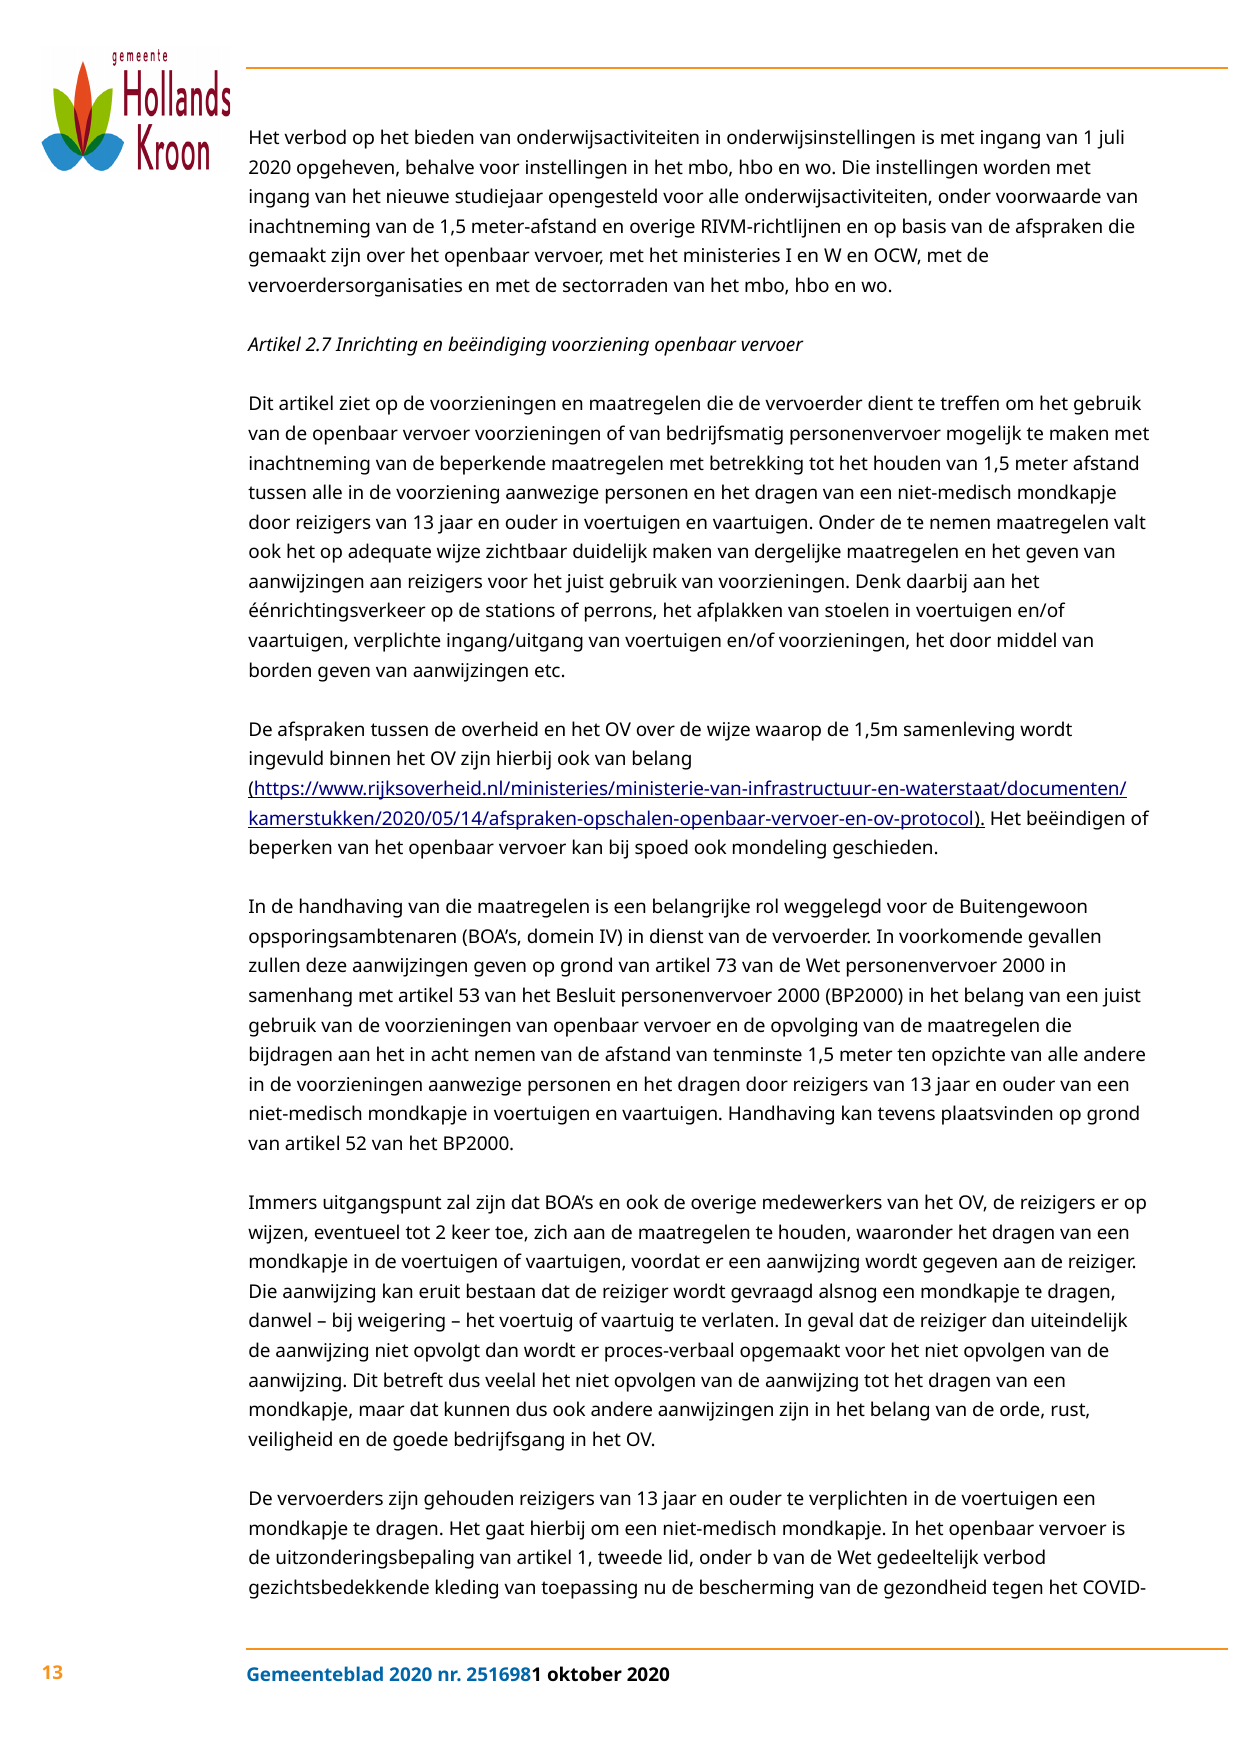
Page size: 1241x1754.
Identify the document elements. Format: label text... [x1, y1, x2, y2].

text De vervoerders zijn gehouden reizigers van 13 jaar en ouder te verplichten in de voertuigen een mondkapje te dragen. Het gaat hierbij om een niet-medisch mondkapje. In het openbaar vervoer is de uitzonderingsbepaling van artikel 1, tweede lid, onder b van de Wet gedeeltelijk verbod gezichtsbedekkende kleding van toepassing nu de bescherming van de gezondheid tegen het COVID- [248, 1485, 1152, 1600]
text Artikel 2.7 Inrichting en beëindiging voorziening openbaar vervoer [248, 331, 1152, 357]
text Het verbod op het bieden van onderwijsactiviteiten in onderwijsinstellingen is met ingang van 1 juli 2020 opgeheven, behalve voor instellingen in het mbo, hbo en wo. Die instellingen worden met ingang van het nieuwe studiejaar opengesteld voor alle onderwijsactiviteiten, onder voorwaarde van inachtneming van de 1,5 meter-afstand en overige RIVM-richtlijnen en op basis van de afspraken die gemaakt zijn over het openbaar vervoer, met het ministeries I en W en OCW, met de vervoerdersorganisaties en met de sectorraden van het mbo, hbo en wo. [248, 124, 1152, 298]
text De afspraken tussen de overheid en het OV over de wijze waarop de 1,5m samenleving wordt ingevuld binnen het OV zijn hierbij ook van belang (https://www.rijksoverheid.nl/ministeries/ministerie-van-infrastructuur-en-waterstaat/documenten/kamerstukken/2020/05/14/afspraken-opschalen-openbaar-vervoer-en-ov-protocol). Het beëindigen of beperken van het openbaar vervoer kan bij spoed ook mondeling geschieden. [248, 716, 1152, 860]
text Immers uitgangspunt zal zijn dat BOA’s en ook de overige medewerkers van het OV, de reizigers er op wijzen, eventueel tot 2 keer toe, zich aan de maatregelen te houden, waaronder het dragen van een mondkapje in de voertuigen of vaartuigen, voordat er een aanwijzing wordt gegeven aan de reiziger. Die aanwijzing kan eruit bestaan dat de reiziger wordt gevraagd alsnog een mondkapje te dragen, danwel – bij weigering – het voertuig of vaartuig te verlaten. In geval dat de reiziger dan uiteindelijk de aanwijzing niet opvolgt dan wordt er proces-verbaal opgemaakt voor het niet opvolgen van de aanwijzing. Dit betreft dus veelal het niet opvolgen van de aanwijzing tot het dragen van een mondkapje, maar dat kunnen dus ook andere aanwijzingen zijn in het belang van de orde, rust, veiligheid en de goede bedrijfsgang in het OV. [248, 1189, 1152, 1452]
text In de handhaving van die maatregelen is een belangrijke rol weggelegd voor de Buitengewoon opsporingsambtenaren (BOA’s, domein IV) in dienst van de vervoerder. In voorkomende gevallen zullen deze aanwijzingen geven op grond van artikel 73 van de Wet personenvervoer 2000 in samenhang met artikel 53 van het Besluit personenvervoer 2000 (BP2000) in het belang van een juist gebruik van de voorzieningen van openbaar vervoer en de opvolging van de maatregelen die bijdragen aan het in acht nemen van de afstand van tenminste 1,5 meter ten opzichte van alle andere in de voorzieningen aanwezige personen en het dragen door reizigers van 13 jaar en ouder van een niet-medisch mondkapje in voertuigen en vaartuigen. Handhaving kan tevens plaatsvinden op grond van artikel 52 van het BP2000. [248, 893, 1152, 1156]
text Dit artikel ziet op de voorzieningen en maatregelen die de vervoerder dient te treffen om het gebruik van de openbaar vervoer voorzieningen of van bedrijfsmatig personenvervoer mogelijk te maken met inachtneming van de beperkende maatregelen met betrekking tot het houden van 1,5 meter afstand tussen alle in de voorziening aanwezige personen en het dragen van een niet-medisch mondkapje door reizigers van 13 jaar en ouder in voertuigen en vaartuigen. Onder de te nemen maatregelen valt ook het op adequate wijze zichtbaar duidelijk maken van dergelijke maatregelen en het geven van aanwijzingen aan reizigers voor het juist gebruik van voorzieningen. Denk daarbij aan het éénrichtingsverkeer op de stations of perrons, het afplakken van stoelen in voertuigen en/of vaartuigen, verplichte ingang/uitgang van voertuigen en/of voorzieningen, het door middel van borden geven van aanwijzingen etc. [248, 391, 1152, 683]
picture [41, 47, 231, 172]
